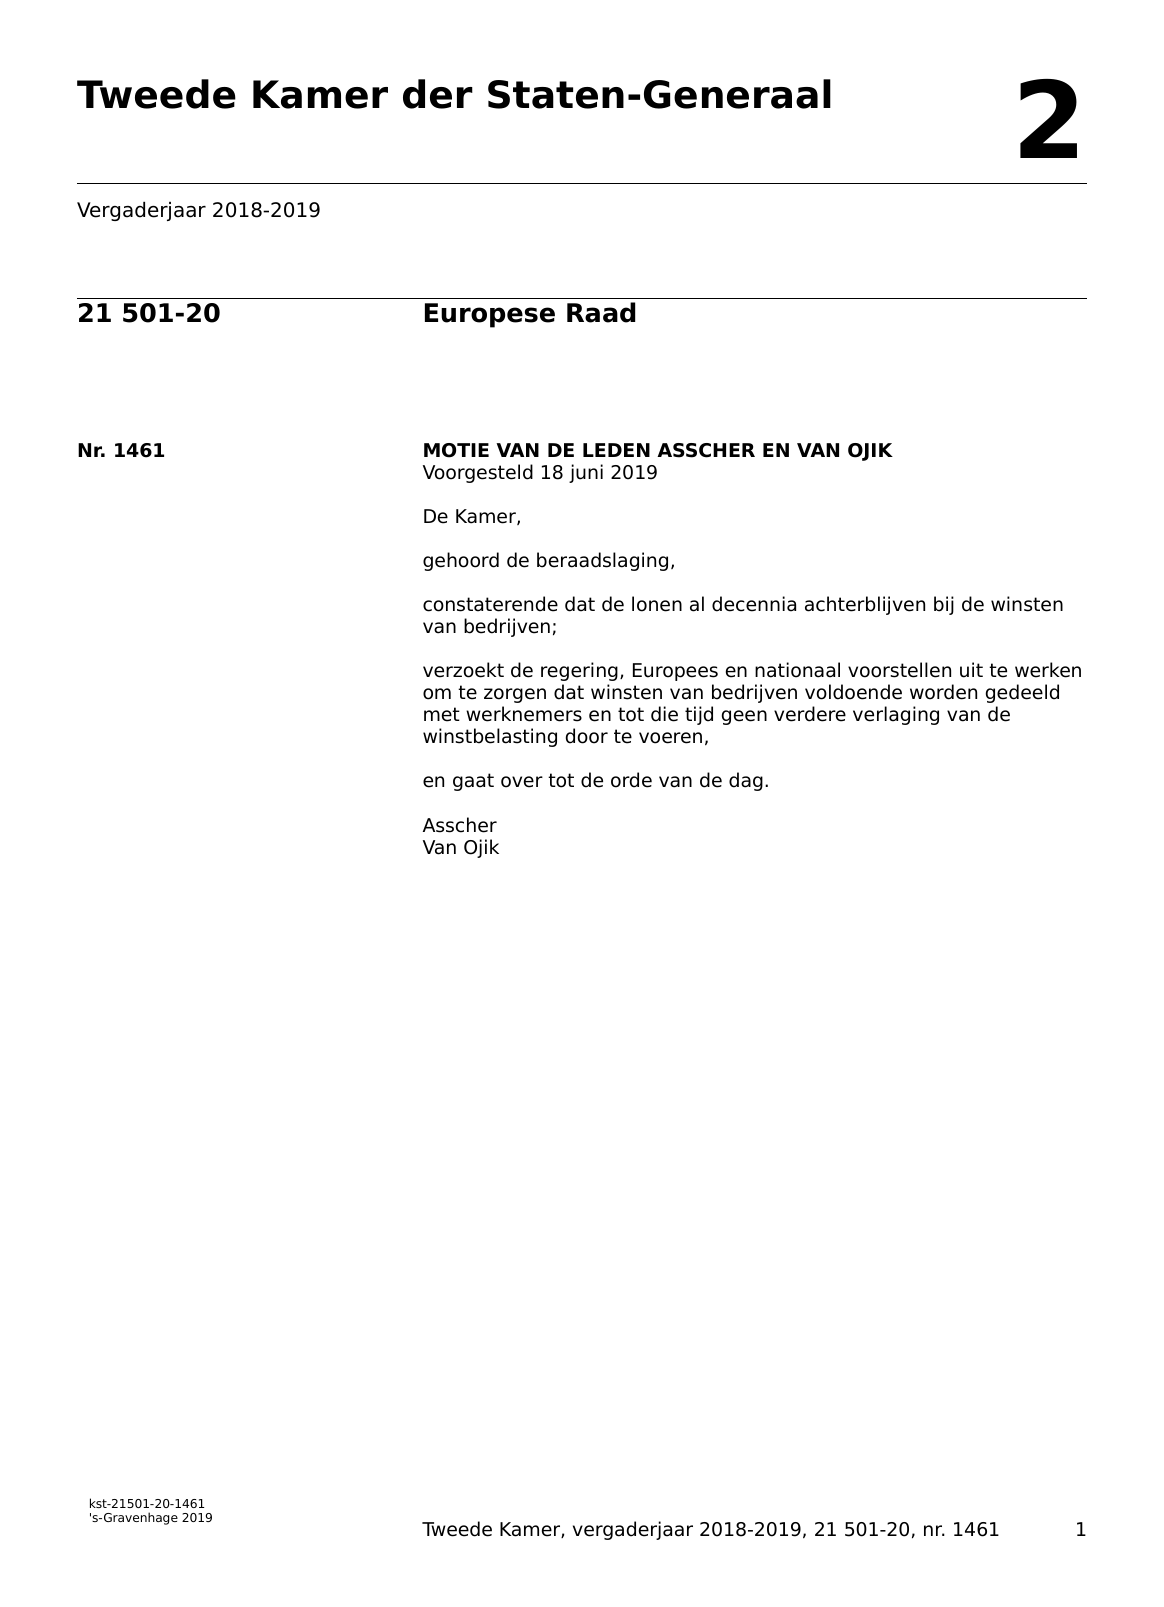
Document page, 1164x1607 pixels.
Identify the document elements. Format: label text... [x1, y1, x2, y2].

text en gaat over tot de orde van de dag. [422, 770, 1087, 792]
text 's-Gravenhage 2019 [88, 1511, 323, 1525]
table_cell Vergaderjaar 2018-2019 [77, 184, 1087, 298]
text gehoord de beraadslaging, [422, 550, 1087, 572]
text constaterende dat de lonen al decennia achterblijven bij de winsten van bedrijven; [422, 594, 1087, 638]
subtitle 21 501-20 Europese Raad [77, 299, 1087, 329]
text Voorgesteld 18 juni 2019 [422, 462, 1087, 484]
text kst-21501-20-1461 [88, 1497, 323, 1511]
subtitle Nr. 1461 MOTIE VAN DE LEDEN ASSCHER EN VAN OJIK [77, 440, 1087, 462]
text verzoekt de regering, Europees en nationaal voorstellen uit te werken om te zorgen dat winsten van bedrijven voldoende worden gedeeld met werknemers en tot die tijd geen verdere verlaging van de winstbelasting door te voeren, [422, 660, 1087, 748]
table_header Tweede Kamer der Staten-Generaal [77, 59, 886, 183]
table_header 2 [886, 59, 1087, 183]
text De Kamer, [422, 506, 1087, 528]
text Van Ojik [422, 837, 1087, 858]
text Asscher [422, 814, 1087, 837]
